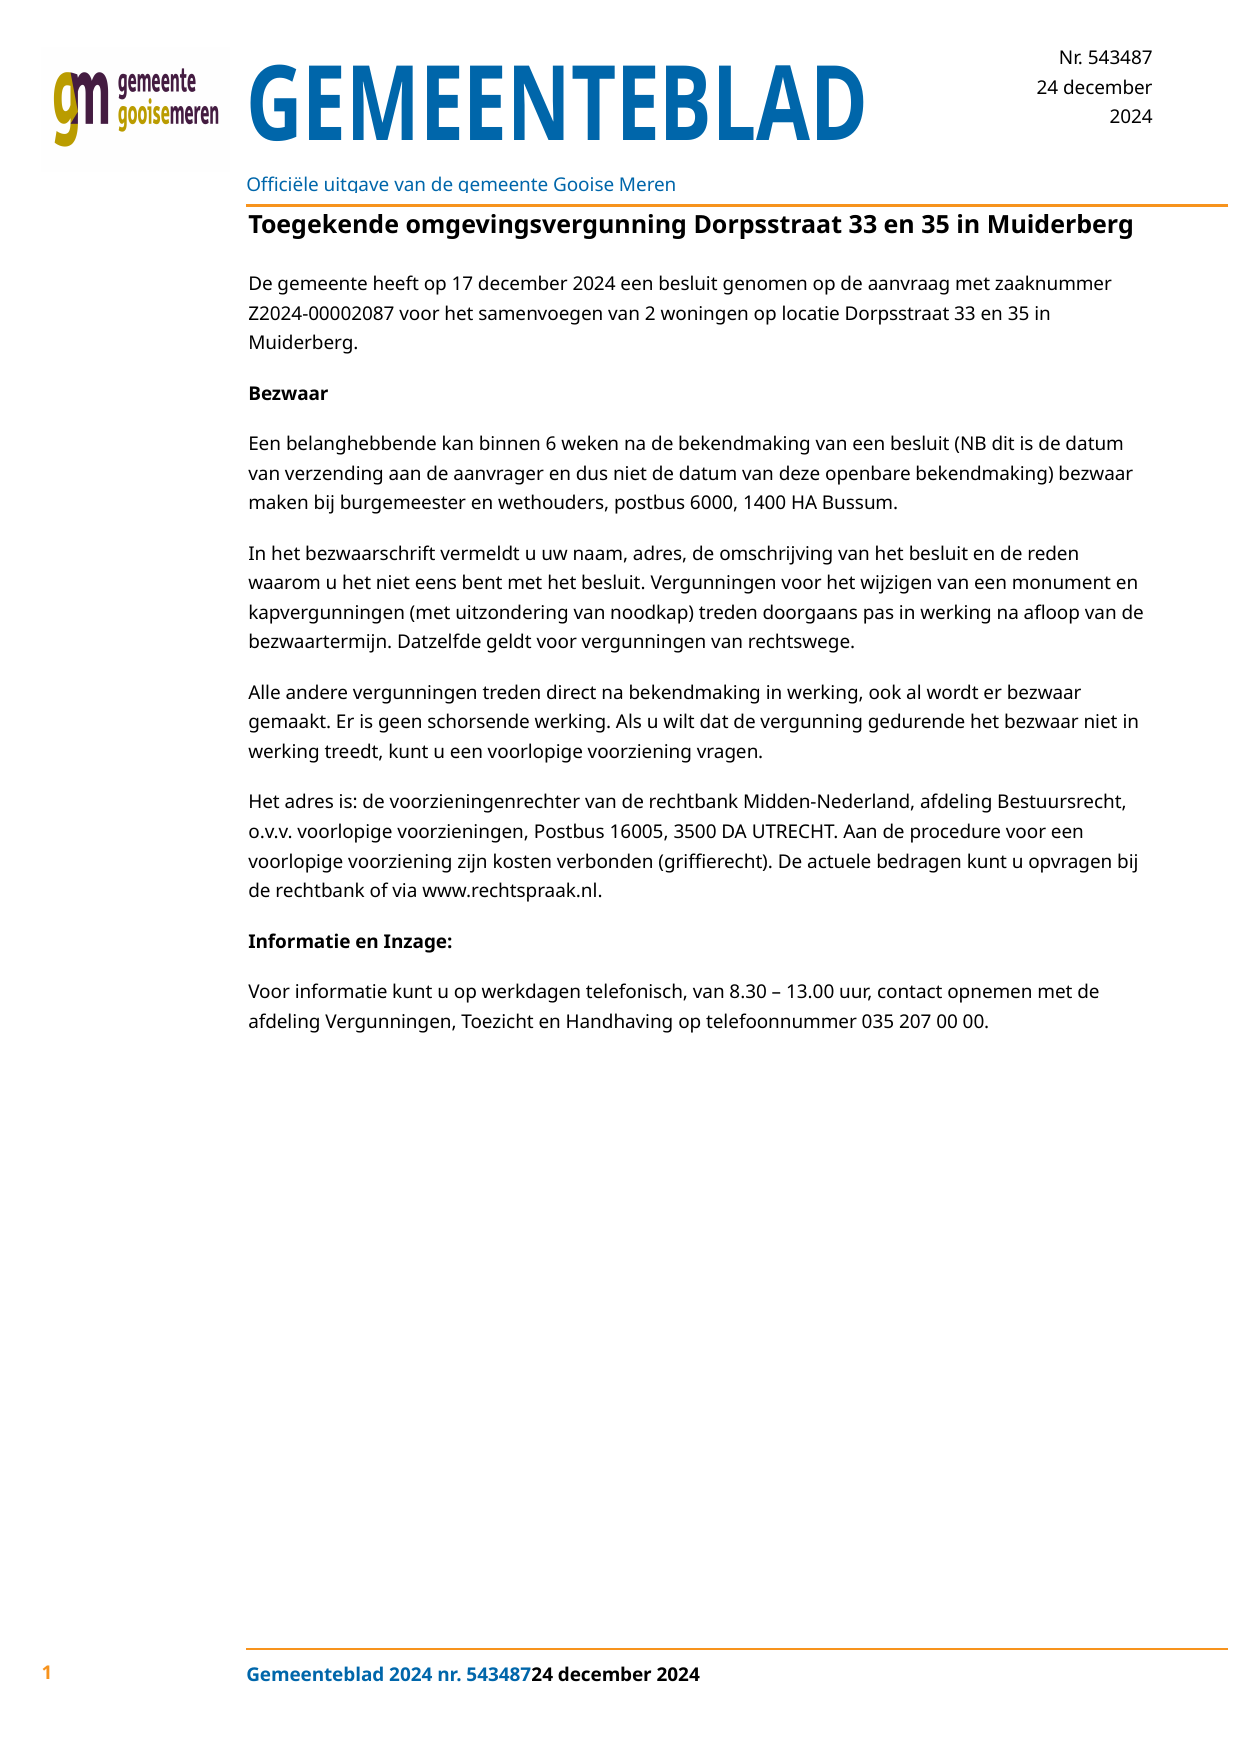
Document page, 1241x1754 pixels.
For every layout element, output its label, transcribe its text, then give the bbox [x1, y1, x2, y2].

text Voor informatie kunt u op werkdagen telefonisch, van 8.30 – 13.00 uur, contact opnemen met de afdeling Vergunningen, Toezicht en Handhaving op telefoonnummer 035 207 00 00. [248, 978, 1152, 1033]
text Een belanghebbende kan binnen 6 weken na de bekendmaking van een besluit (NB dit is de datum van verzending aan de aanvrager en dus niet de datum van deze openbare bekendmaking) bezwaar maken bij burgemeester en wethouders, postbus 6000, 1400 HA Bussum. [248, 430, 1152, 515]
text Bezwaar [248, 380, 1152, 406]
picture [41, 47, 231, 172]
text Het adres is: de voorzieningenrechter van de rechtbank Midden-Nederland, afdeling Bestuursrecht, o.v.v. voorlopige voorzieningen, Postbus 16005, 3500 DA UTRECHT. Aan de procedure voor een voorlopige voorziening zijn kosten verbonden (griffierecht). De actuele bedragen kunt u opvragen bij de rechtbank of via www.rechtspraak.nl. [248, 789, 1152, 903]
text In het bezwaarschrift vermeldt u uw naam, adres, de omschrijving van het besluit en de reden waarom u het niet eens bent met het besluit. Vergunningen voor het wijzigen van een monument en kapvergunningen (met uitzondering van noodkap) treden doorgaans pas in werking na afloop van de bezwaartermijn. Datzelfde geldt voor vergunningen van rechtswege. [248, 540, 1152, 654]
text Toegekende omgevingsvergunning Dorpsstraat 33 en 35 in Muiderberg [248, 207, 1152, 241]
text De gemeente heeft op 17 december 2024 een besluit genomen op de aanvraag met zaaknummer Z2024-00002087 voor het samenvoegen van 2 woningen op locatie Dorpsstraat 33 en 35 in Muiderberg. [248, 270, 1152, 355]
text Alle andere vergunningen treden direct na bekendmaking in werking, ook al wordt er bezwaar gemaakt. Er is geen schorsende werking. Als u wilt dat de vergunning gedurende het bezwaar niet in werking treedt, kunt u een voorlopige voorziening vragen. [248, 679, 1152, 764]
text Informatie en Inzage: [248, 928, 1152, 953]
